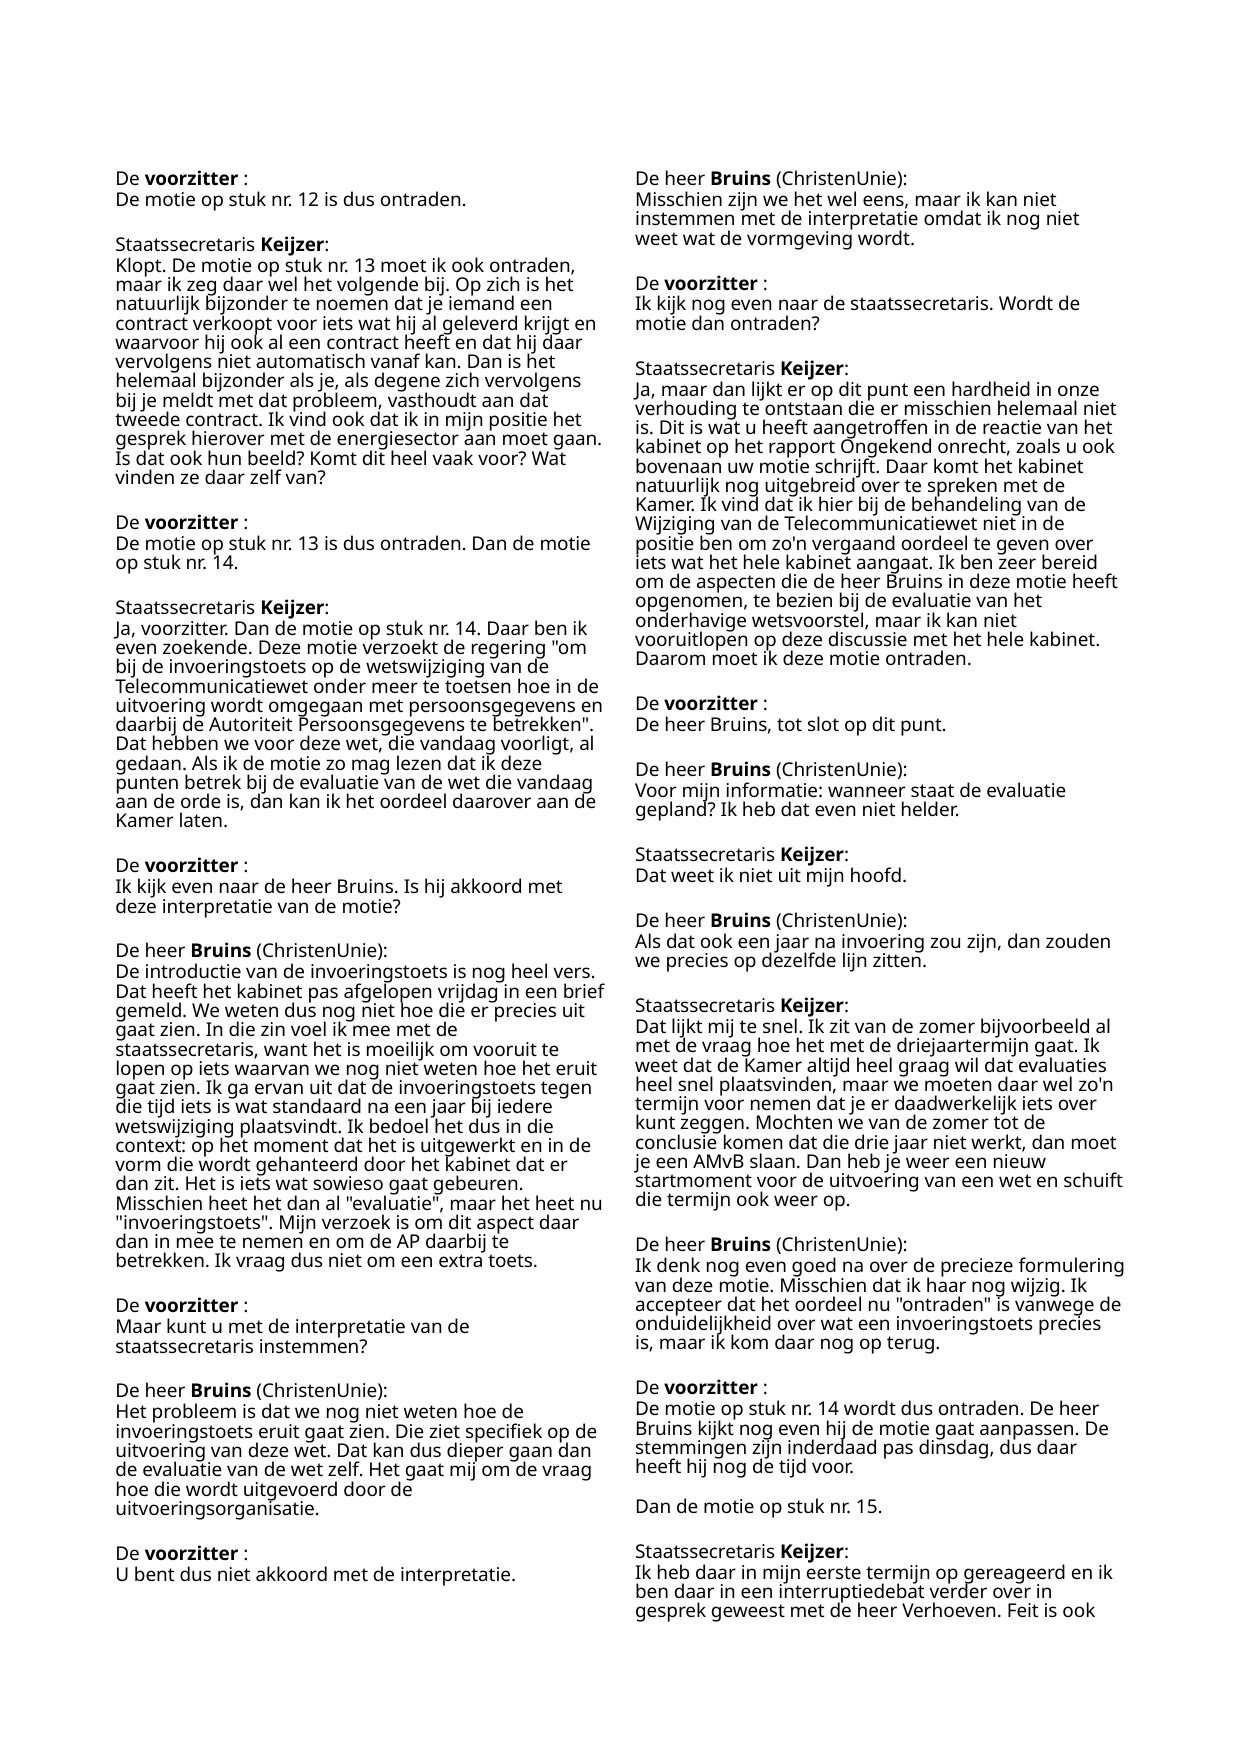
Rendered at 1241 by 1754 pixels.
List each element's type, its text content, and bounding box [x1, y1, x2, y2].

text De voorzitter : [115, 509, 605, 535]
text Staatssecretaris Keijzer: [635, 355, 1125, 381]
text Staatssecretaris Keijzer: [115, 231, 605, 257]
text Staatssecretaris Keijzer: [635, 841, 1125, 867]
text Dat weet ik niet uit mijn hoofd. [635, 867, 1125, 886]
text De voorzitter : [115, 1540, 605, 1566]
text Dat lijkt mij te snel. Ik zit van de zomer bijvoorbeeld al met de vraag hoe het met de driejaartermijn gaat. Ik weet dat de Kamer altijd heel graag wil dat evaluaties heel snel plaatsvinden, maar we moeten daar wel zo'n termijn voor nemen dat je er daadwerkelijk iets over kunt zeggen. Mochten we van de zomer tot de conclusie komen dat die drie jaar niet werkt, dan moet je een AMvB slaan. Dan heb je weer een nieuw startmoment voor de uitvoering van een wet en schuift die termijn ook weer op. [635, 1018, 1125, 1211]
text De voorzitter : [115, 853, 605, 878]
text U bent dus niet akkoord met de interpretatie. [115, 1566, 605, 1585]
text Ik kijk even naar de heer Bruins. Is hij akkoord met deze interpretatie van de motie? [115, 878, 605, 917]
text Voor mijn informatie: wanneer staat de evaluatie gepland? Ik heb dat even niet helder. [635, 782, 1125, 821]
text Staatssecretaris Keijzer: [115, 594, 605, 620]
text Ik denk nog even goed na over de precieze formulering van deze motie. Misschien dat ik haar nog wijzig. Ik accepteer dat het oordeel nu "ontraden" is vanwege de onduidelijkheid over wat een invoeringstoets precies is, maar ik kom daar nog op terug. [635, 1257, 1125, 1354]
text Het probleem is dat we nog niet weten hoe de invoeringstoets eruit gaat zien. Die ziet specifiek op de uitvoering van deze wet. Dat kan dus dieper gaan dan de evaluatie van de wet zelf. Het gaat mij om de vraag hoe die wordt uitgevoerd door de uitvoeringsorganisatie. [115, 1403, 605, 1519]
text Maar kunt u met de interpretatie van de staatssecretaris instemmen? [115, 1318, 605, 1357]
text Misschien zijn we het wel eens, maar ik kan niet instemmen met de interpretatie omdat ik nog niet weet wat de vormgeving wordt. [635, 191, 1125, 249]
text Staatssecretaris Keijzer: [635, 992, 1125, 1018]
text De heer Bruins (ChristenUnie): [635, 756, 1125, 782]
text De heer Bruins, tot slot op dit punt. [635, 716, 1125, 735]
text Ik kijk nog even naar de staatssecretaris. Wordt de motie dan ontraden? [635, 295, 1125, 334]
text De voorzitter : [635, 1374, 1125, 1400]
text Ja, maar dan lijkt er op dit punt een hardheid in onze verhouding te ontstaan die er misschien helemaal niet is. Dit is wat u heeft aangetroffen in de reactie van het kabinet op het rapport Ongekend onrecht, zoals u ook bovenaan uw motie schrijft. Daar komt het kabinet natuurlijk nog uitgebreid over te spreken met de Kamer. Ik vind dat ik hier bij de behandeling van de Wijziging van de Telecommunicatiewet niet in de positie ben om zo'n vergaand oordeel te geven over iets wat het hele kabinet aangaat. Ik ben zeer bereid om de aspecten die de heer Bruins in deze motie heeft opgenomen, te bezien bij de evaluatie van het onderhavige wetsvoorstel, maar ik kan niet vooruitlopen op deze discussie met het hele kabinet. Daarom moet ik deze motie ontraden. [635, 381, 1125, 669]
text De heer Bruins (ChristenUnie): [635, 165, 1125, 191]
text De voorzitter : [115, 1293, 605, 1318]
text De heer Bruins (ChristenUnie): [635, 907, 1125, 933]
text De motie op stuk nr. 12 is dus ontraden. [115, 191, 605, 210]
text De heer Bruins (ChristenUnie): [115, 1378, 605, 1403]
text De voorzitter : [635, 690, 1125, 716]
text Ja, voorzitter. Dan de motie op stuk nr. 14. Daar ben ik even zoekende. Deze motie verzoekt de regering "om bij de invoeringstoets op de wetswijziging van de Telecommunicatiewet onder meer te toetsen hoe in de uitvoering wordt omgegaan met persoonsgegevens en daarbij de Autoriteit Persoonsgegevens te betrekken". Dat hebben we voor deze wet, die vandaag voorligt, al gedaan. Als ik de motie zo mag lezen dat ik deze punten betrek bij de evaluatie van de wet die vandaag aan de orde is, dan kan ik het oordeel daarover aan de Kamer laten. [115, 620, 605, 832]
text De motie op stuk nr. 13 is dus ontraden. Dan de motie op stuk nr. 14. [115, 535, 605, 573]
text Klopt. De motie op stuk nr. 13 moet ik ook ontraden, maar ik zeg daar wel het volgende bij. Op zich is het natuurlijk bijzonder te noemen dat je iemand een contract verkoopt voor iets wat hij al geleverd krijgt en waarvoor hij ook al een contract heeft en dat hij daar vervolgens niet automatisch vanaf kan. Dan is het helemaal bijzonder als je, als degene zich vervolgens bij je meldt met dat probleem, vasthoudt aan dat tweede contract. Ik vind ook dat ik in mijn positie het gesprek hierover met de energiesector aan moet gaan. Is dat ook hun beeld? Komt dit heel vaak voor? Wat vinden ze daar zelf van? [115, 257, 605, 488]
text Staatssecretaris Keijzer: [635, 1538, 1125, 1564]
text De motie op stuk nr. 14 wordt dus ontraden. De heer Bruins kijkt nog even hij de motie gaat aanpassen. De stemmingen zijn inderdaad pas dinsdag, dus daar heeft hij nog de tijd voor. [635, 1400, 1125, 1477]
text Ik heb daar in mijn eerste termijn op gereageerd en ik ben daar in een interruptiedebat verder over in gesprek geweest met de heer Verhoeven. Feit is ook [635, 1564, 1125, 1622]
text De heer Bruins (ChristenUnie): [635, 1232, 1125, 1257]
text De heer Bruins (ChristenUnie): [115, 938, 605, 963]
text De introductie van de invoeringstoets is nog heel vers. Dat heeft het kabinet pas afgelopen vrijdag in een brief gemeld. We weten dus nog niet hoe die er precies uit gaat zien. In die zin voel ik mee met de staatssecretaris, want het is moeilijk om vooruit te lopen op iets waarvan we nog niet weten hoe het eruit gaat zien. Ik ga ervan uit dat de invoeringstoets tegen die tijd iets is wat standaard na een jaar bij iedere wetswijziging plaatsvindt. Ik bedoel het dus in die context: op het moment dat het is uitgewerkt en in de vorm die wordt gehanteerd door het kabinet dat er dan zit. Het is iets wat sowieso gaat gebeuren. Misschien heet het dan al "evaluatie", maar het heet nu "invoeringstoets". Mijn verzoek is om dit aspect daar dan in mee te nemen en om de AP daarbij te betrekken. Ik vraag dus niet om een extra toets. [115, 963, 605, 1272]
text De voorzitter : [635, 270, 1125, 295]
text Als dat ook een jaar na invoering zou zijn, dan zouden we precies op dezelfde lijn zitten. [635, 933, 1125, 971]
text De voorzitter : [115, 165, 605, 191]
text Dan de motie op stuk nr. 15. [635, 1498, 1125, 1517]
